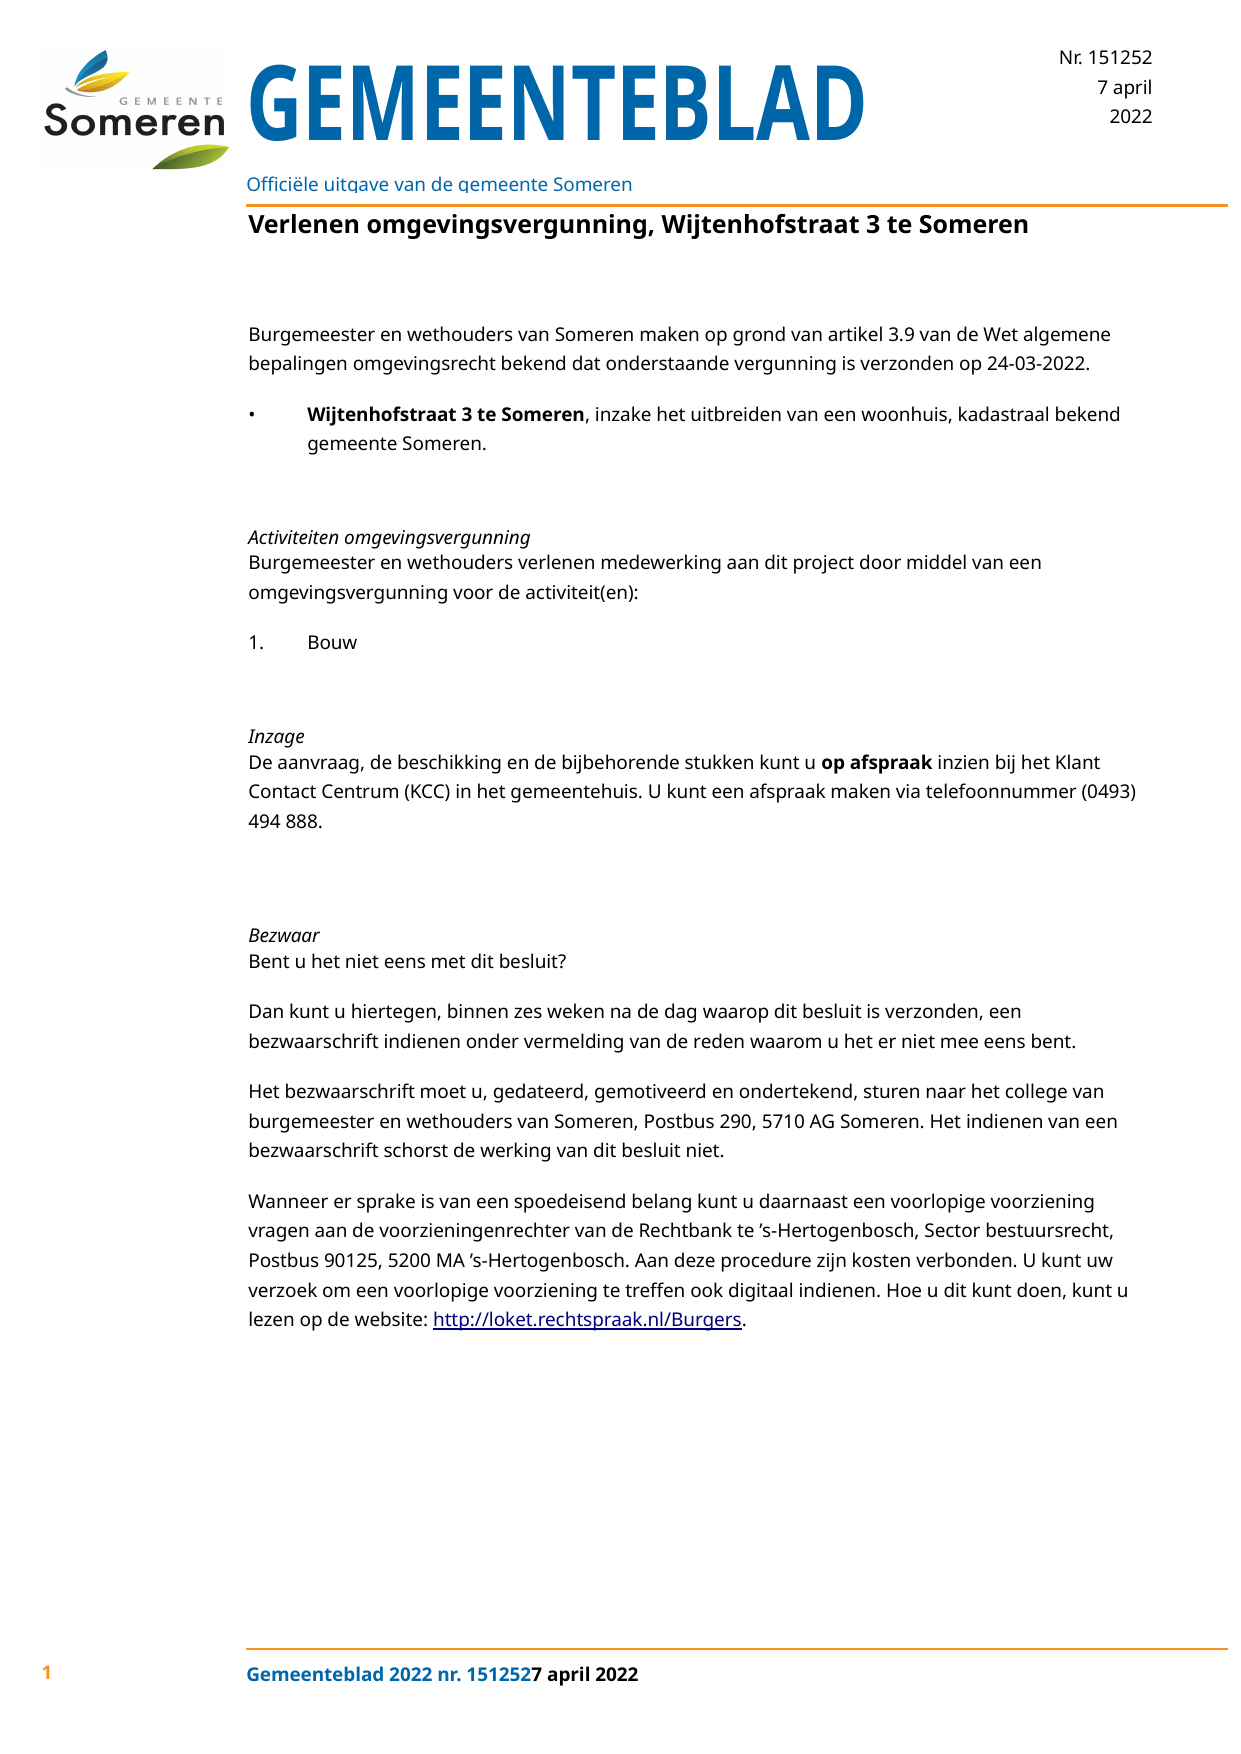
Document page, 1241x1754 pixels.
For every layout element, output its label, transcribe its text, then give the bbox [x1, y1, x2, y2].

text Het bezwaarschrift moet u, gedateerd, gemotiveerd en ondertekend, sturen naar het college van burgemeester en wethouders van Someren, Postbus 290, 5710 AG Someren. Het indienen van een bezwaarschrift schorst de werking van dit besluit niet. [248, 1078, 1152, 1163]
list Wijtenhofstraat 3 te Someren, inzake het uitbreiden van een woonhuis, kadastraal bekend gemeente Someren. [248, 401, 1152, 456]
text Inzage [248, 723, 1152, 749]
text Activiteiten omgevingsvergunning [248, 524, 1152, 549]
text Burgemeester en wethouders verlenen medewerking aan dit project door middel van een omgevingsvergunning voor de activiteit(en): [248, 549, 1152, 605]
list Bouw [248, 629, 1152, 655]
text Bezwaar [248, 922, 1152, 948]
text De aanvraag, de beschikking en de bijbehorende stukken kunt u op afspraak inzien bij het Klant Contact Centrum (KCC) in het gemeentehuis. U kunt een afspraak maken via telefoonnummer (0493) 494 888. [248, 749, 1152, 834]
text Bent u het niet eens met dit besluit? [248, 948, 1152, 974]
text Verlenen omgevingsvergunning, Wijtenhofstraat 3 te Someren [248, 207, 1152, 241]
text Wanneer er sprake is van een spoedeisend belang kunt u daarnaast een voorlopige voorziening vragen aan de voorzieningenrechter van de Rechtbank te ’s-Hertogenbosch, Sector bestuursrecht, Postbus 90125, 5200 MA ’s-Hertogenbosch. Aan deze procedure zijn kosten verbonden. U kunt uw verzoek om een voorlopige voorziening te treffen ook digitaal indienen. Hoe u dit kunt doen, kunt u lezen op de website: http://loket.rechtspraak.nl/Burgers. [248, 1188, 1152, 1332]
text Burgemeester en wethouders van Someren maken op grond van artikel 3.9 van de Wet algemene bepalingen omgevingsrecht bekend dat onderstaande vergunning is verzonden op 24-03-2022. [248, 321, 1152, 376]
text Dan kunt u hiertegen, binnen zes weken na de dag waarop dit besluit is verzonden, een bezwaarschrift indienen onder vermelding van de reden waarom u het er niet mee eens bent. [248, 998, 1152, 1054]
picture [41, 47, 231, 172]
